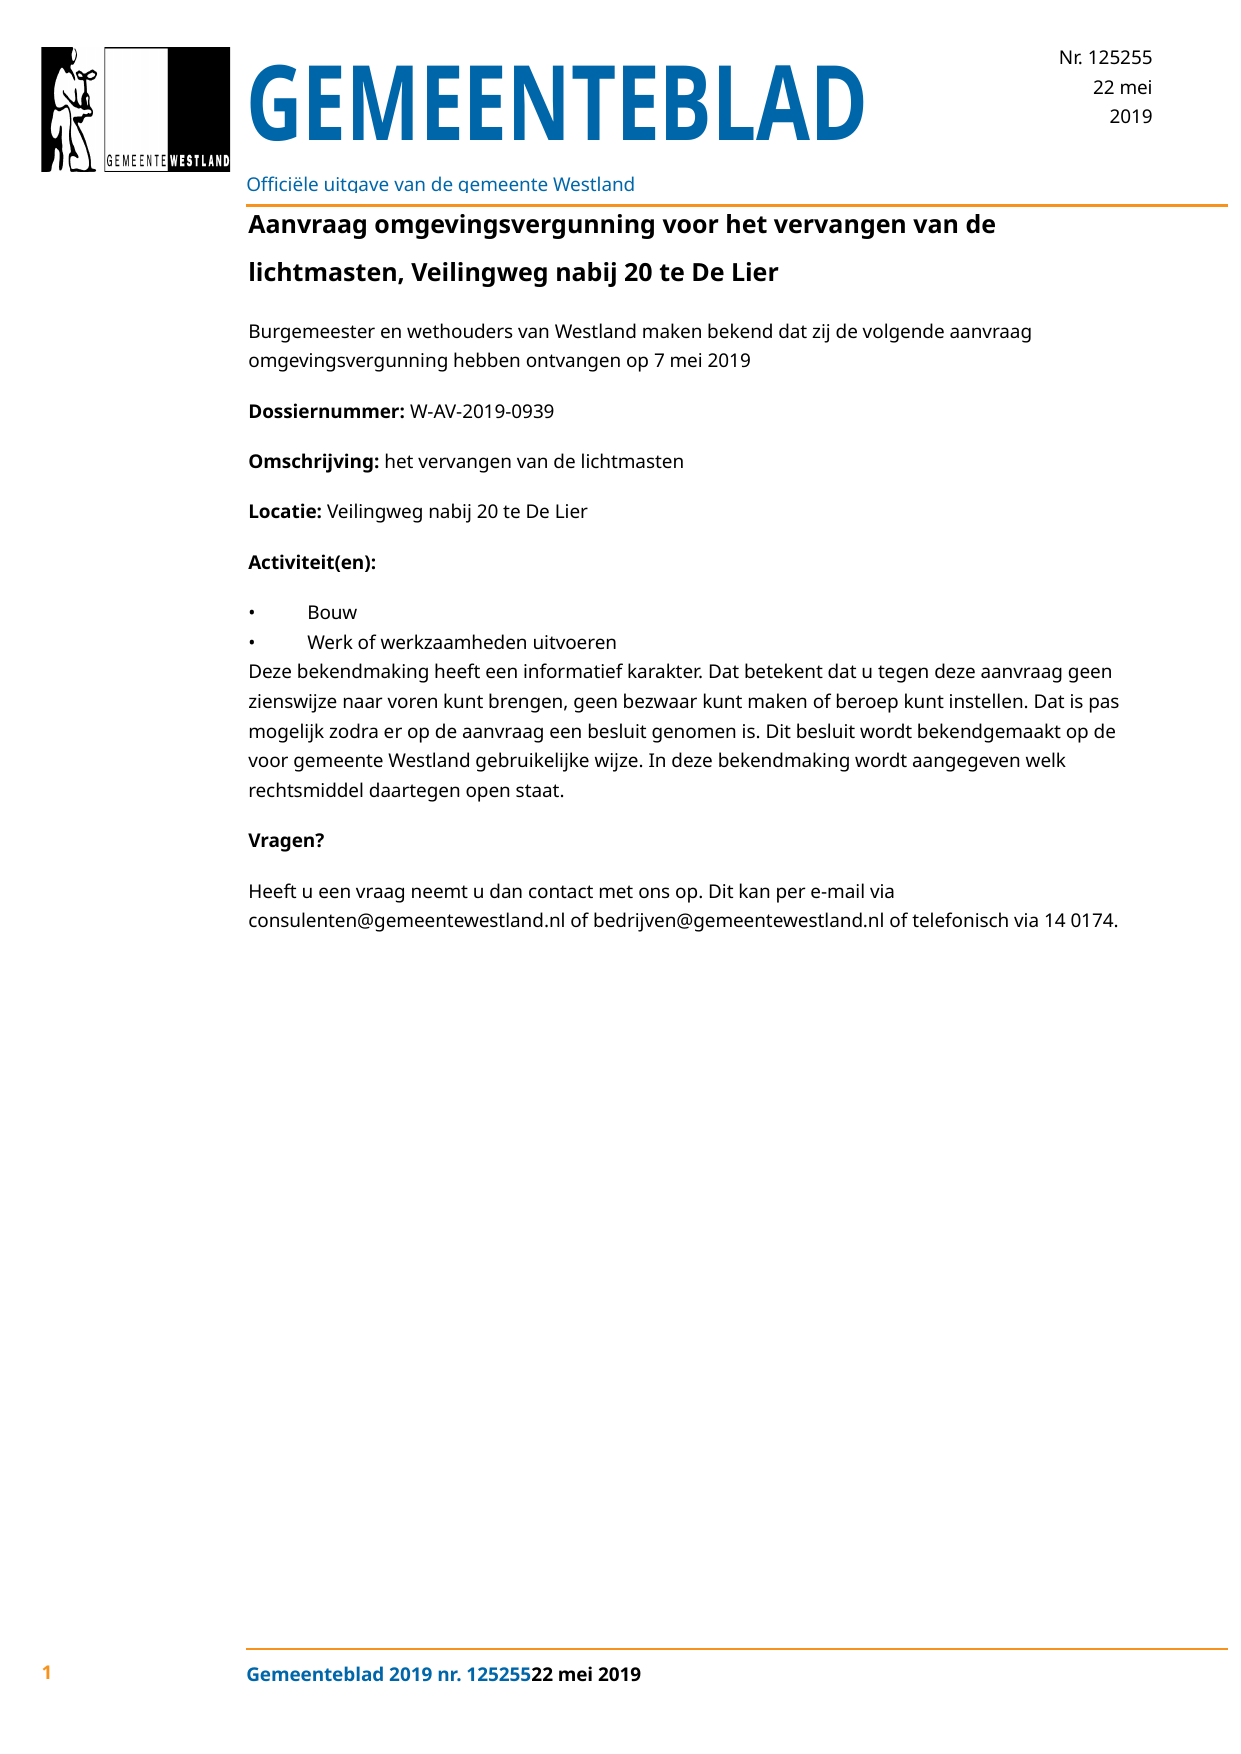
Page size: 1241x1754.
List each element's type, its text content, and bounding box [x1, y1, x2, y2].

text Aanvraag omgevingsvergunning voor het vervangen van de lichtmasten, Veilingweg nabij 20 te De Lier [248, 207, 1152, 288]
text Vragen? [248, 827, 1152, 853]
text Burgemeester en wethouders van Westland maken bekend dat zij de volgende aanvraag omgevingsvergunning hebben ontvangen op 7 mei 2019 [248, 318, 1152, 373]
text Deze bekendmaking heeft een informatief karakter. Dat betekent dat u tegen deze aanvraag geen zienswijze naar voren kunt brengen, geen bezwaar kunt maken of beroep kunt instellen. Dat is pas mogelijk zodra er op de aanvraag een besluit genomen is. Dit besluit wordt bekendgemaakt op de voor gemeente Westland gebruikelijke wijze. In deze bekendmaking wordt aangegeven welk rechtsmiddel daartegen open staat. [248, 659, 1152, 803]
text Locatie: Veilingweg nabij 20 te De Lier [248, 499, 1152, 524]
list Werk of werkzaamheden uitvoeren [248, 629, 1152, 655]
text Activiteit(en): [248, 549, 1152, 575]
text Omschrijving: het vervangen van de lichtmasten [248, 448, 1152, 474]
text Dossiernummer: W-AV-2019-0939 [248, 398, 1152, 424]
list Bouw [248, 599, 1152, 625]
text Heeft u een vraag neemt u dan contact met ons op. Dit kan per e-mail via consulenten@gemeentewestland.nl of bedrijven@gemeentewestland.nl of telefonisch via 14 0174. [248, 878, 1152, 933]
picture [41, 47, 231, 172]
